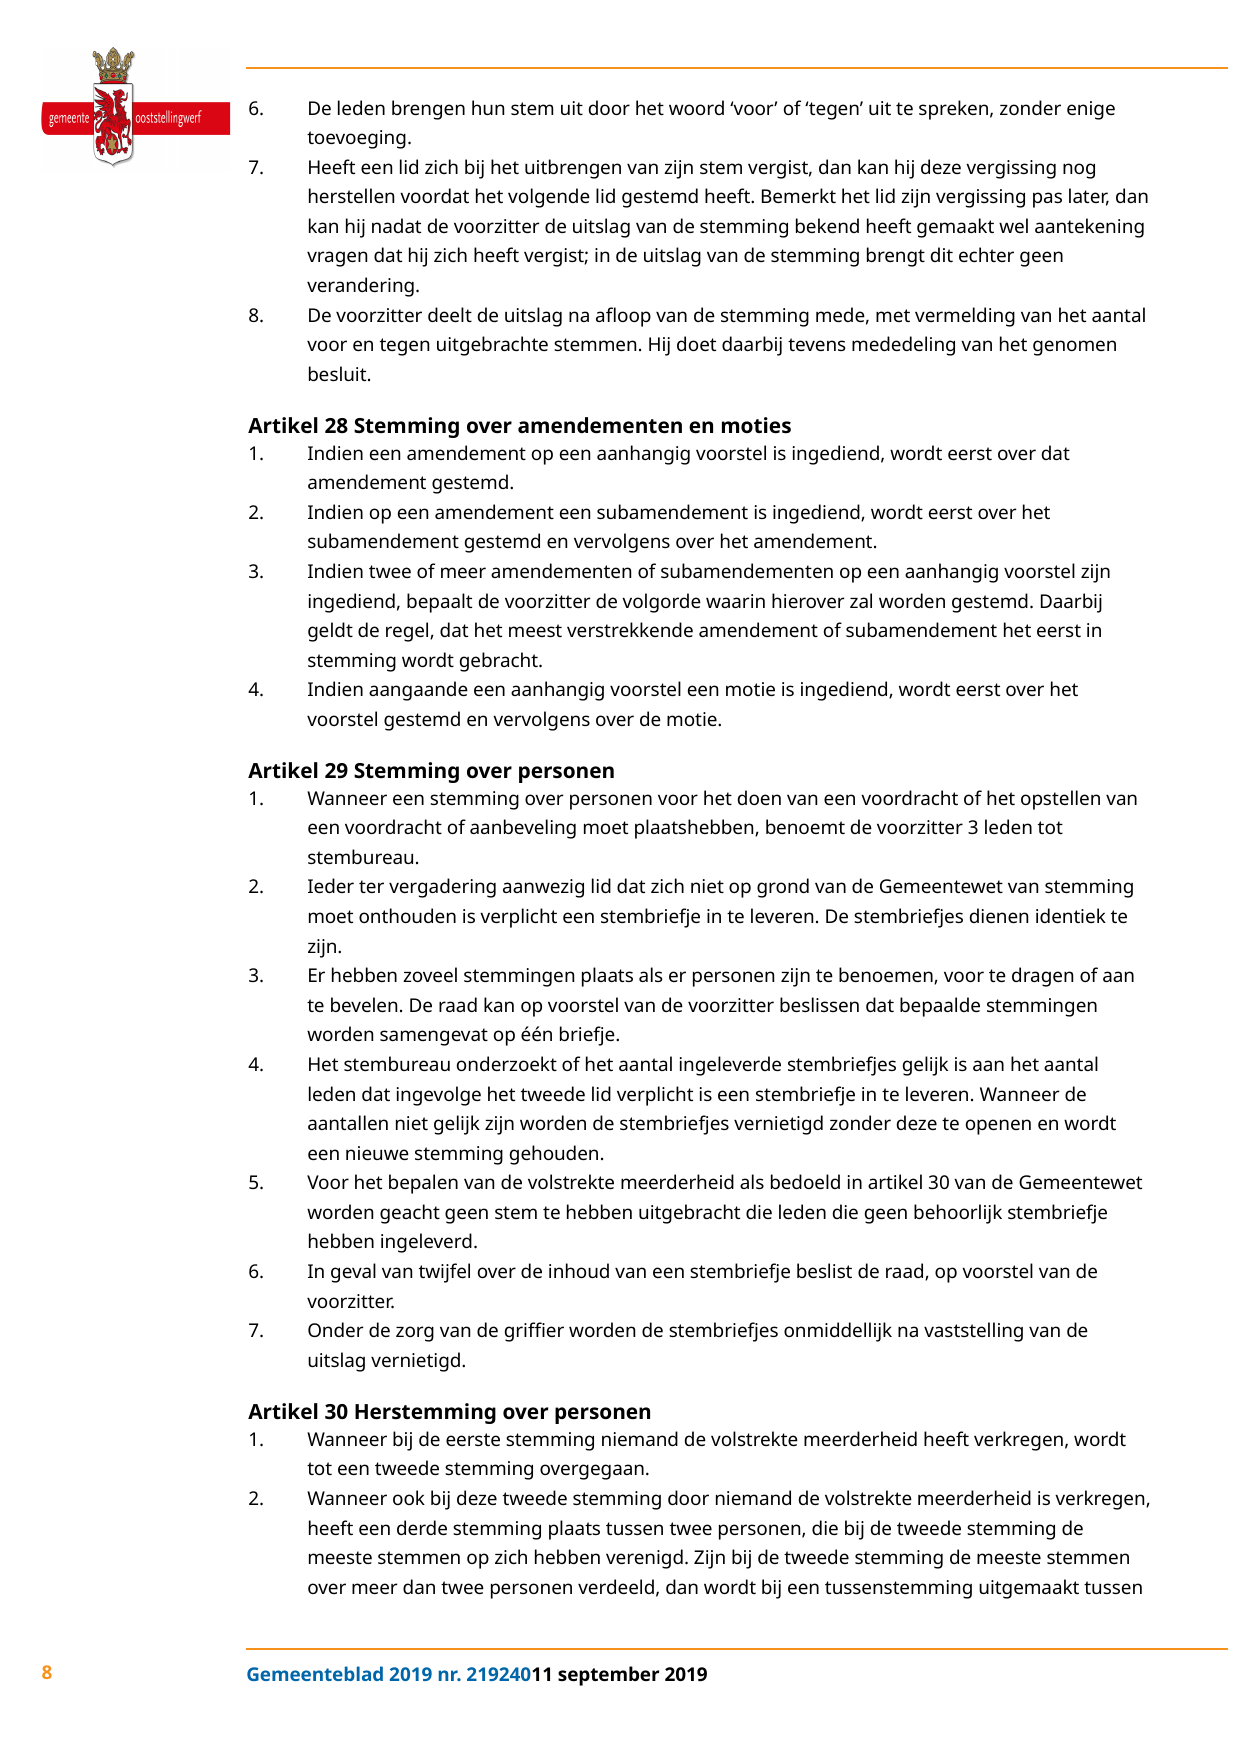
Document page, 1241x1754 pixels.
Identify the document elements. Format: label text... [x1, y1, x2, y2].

list Indien op een amendement een subamendement is ingediend, wordt eerst over het subamendement gestemd en vervolgens over het amendement. [248, 499, 1152, 554]
list Heeft een lid zich bij het uitbrengen van zijn stem vergist, dan kan hij deze vergissing nog herstellen voordat het volgende lid gestemd heeft. Bemerkt het lid zijn vergissing pas later, dan kan hij nadat de voorzitter de uitslag van de stemming bekend heeft gemaakt wel aantekening vragen dat hij zich heeft vergist; in de uitslag van de stemming brengt dit echter geen verandering. [248, 154, 1152, 298]
list De voorzitter deelt de uitslag na afloop van de stemming mede, met vermelding van het aantal voor en tegen uitgebrachte stemmen. Hij doet daarbij tevens mededeling van het genomen besluit. [248, 302, 1152, 387]
list Wanneer bij de eerste stemming niemand de volstrekte meerderheid heeft verkregen, wordt tot een tweede stemming overgegaan. [248, 1426, 1152, 1481]
list Wanneer ook bij deze tweede stemming door niemand de volstrekte meerderheid is verkregen, heeft een derde stemming plaats tussen twee personen, die bij de tweede stemming de meeste stemmen op zich hebben verenigd. Zijn bij de tweede stemming de meeste stemmen over meer dan twee personen verdeeld, dan wordt bij een tussenstemming uitgemaakt tussen [248, 1485, 1152, 1599]
list Indien aangaande een aanhangig voorstel een motie is ingediend, wordt eerst over het voorstel gestemd en vervolgens over de motie. [248, 677, 1152, 732]
list Er hebben zoveel stemmingen plaats als er personen zijn te benoemen, voor te dragen of aan te bevelen. De raad kan op voorstel van de voorzitter beslissen dat bepaalde stemmingen worden samengevat op één briefje. [248, 962, 1152, 1047]
text Artikel 28 Stemming over amendementen en moties [248, 411, 1152, 440]
list Wanneer een stemming over personen voor het doen van een voordracht of het opstellen van een voordracht of aanbeveling moet plaatshebben, benoemt de voorzitter 3 leden tot stembureau. [248, 785, 1152, 870]
list Indien twee of meer amendementen of subamendementen op een aanhangig voorstel zijn ingediend, bepaalt de voorzitter de volgorde waarin hierover zal worden gestemd. Daarbij geldt de regel, dat het meest verstrekkende amendement of subamendement het eerst in stemming wordt gebracht. [248, 558, 1152, 673]
text Artikel 29 Stemming over personen [248, 757, 1152, 785]
list Het stembureau onderzoekt of het aantal ingeleverde stembriefjes gelijk is aan het aantal leden dat ingevolge het tweede lid verplicht is een stembriefje in te leveren. Wanneer de aantallen niet gelijk zijn worden de stembriefjes vernietigd zonder deze te openen en wordt een nieuwe stemming gehouden. [248, 1051, 1152, 1166]
list Onder de zorg van de griffier worden de stembriefjes onmiddellijk na vaststelling van de uitslag vernietigd. [248, 1317, 1152, 1373]
list De leden brengen hun stem uit door het woord ‘voor’ of ‘tegen’ uit te spreken, zonder enige toevoeging. [248, 95, 1152, 150]
list Voor het bepalen van de volstrekte meerderheid als bedoeld in artikel 30 van de Gemeentewet worden geacht geen stem te hebben uitgebracht die leden die geen behoorlijk stembriefje hebben ingeleverd. [248, 1169, 1152, 1254]
text Artikel 30 Herstemming over personen [248, 1397, 1152, 1426]
list In geval van twijfel over de inhoud van een stembriefje beslist de raad, op voorstel van de voorzitter. [248, 1258, 1152, 1314]
list Ieder ter vergadering aanwezig lid dat zich niet op grond van de Gemeentewet van stemming moet onthouden is verplicht een stembriefje in te leveren. De stembriefjes dienen identiek te zijn. [248, 874, 1152, 959]
list Indien een amendement op een aanhangig voorstel is ingediend, wordt eerst over dat amendement gestemd. [248, 440, 1152, 495]
picture [41, 47, 231, 172]
